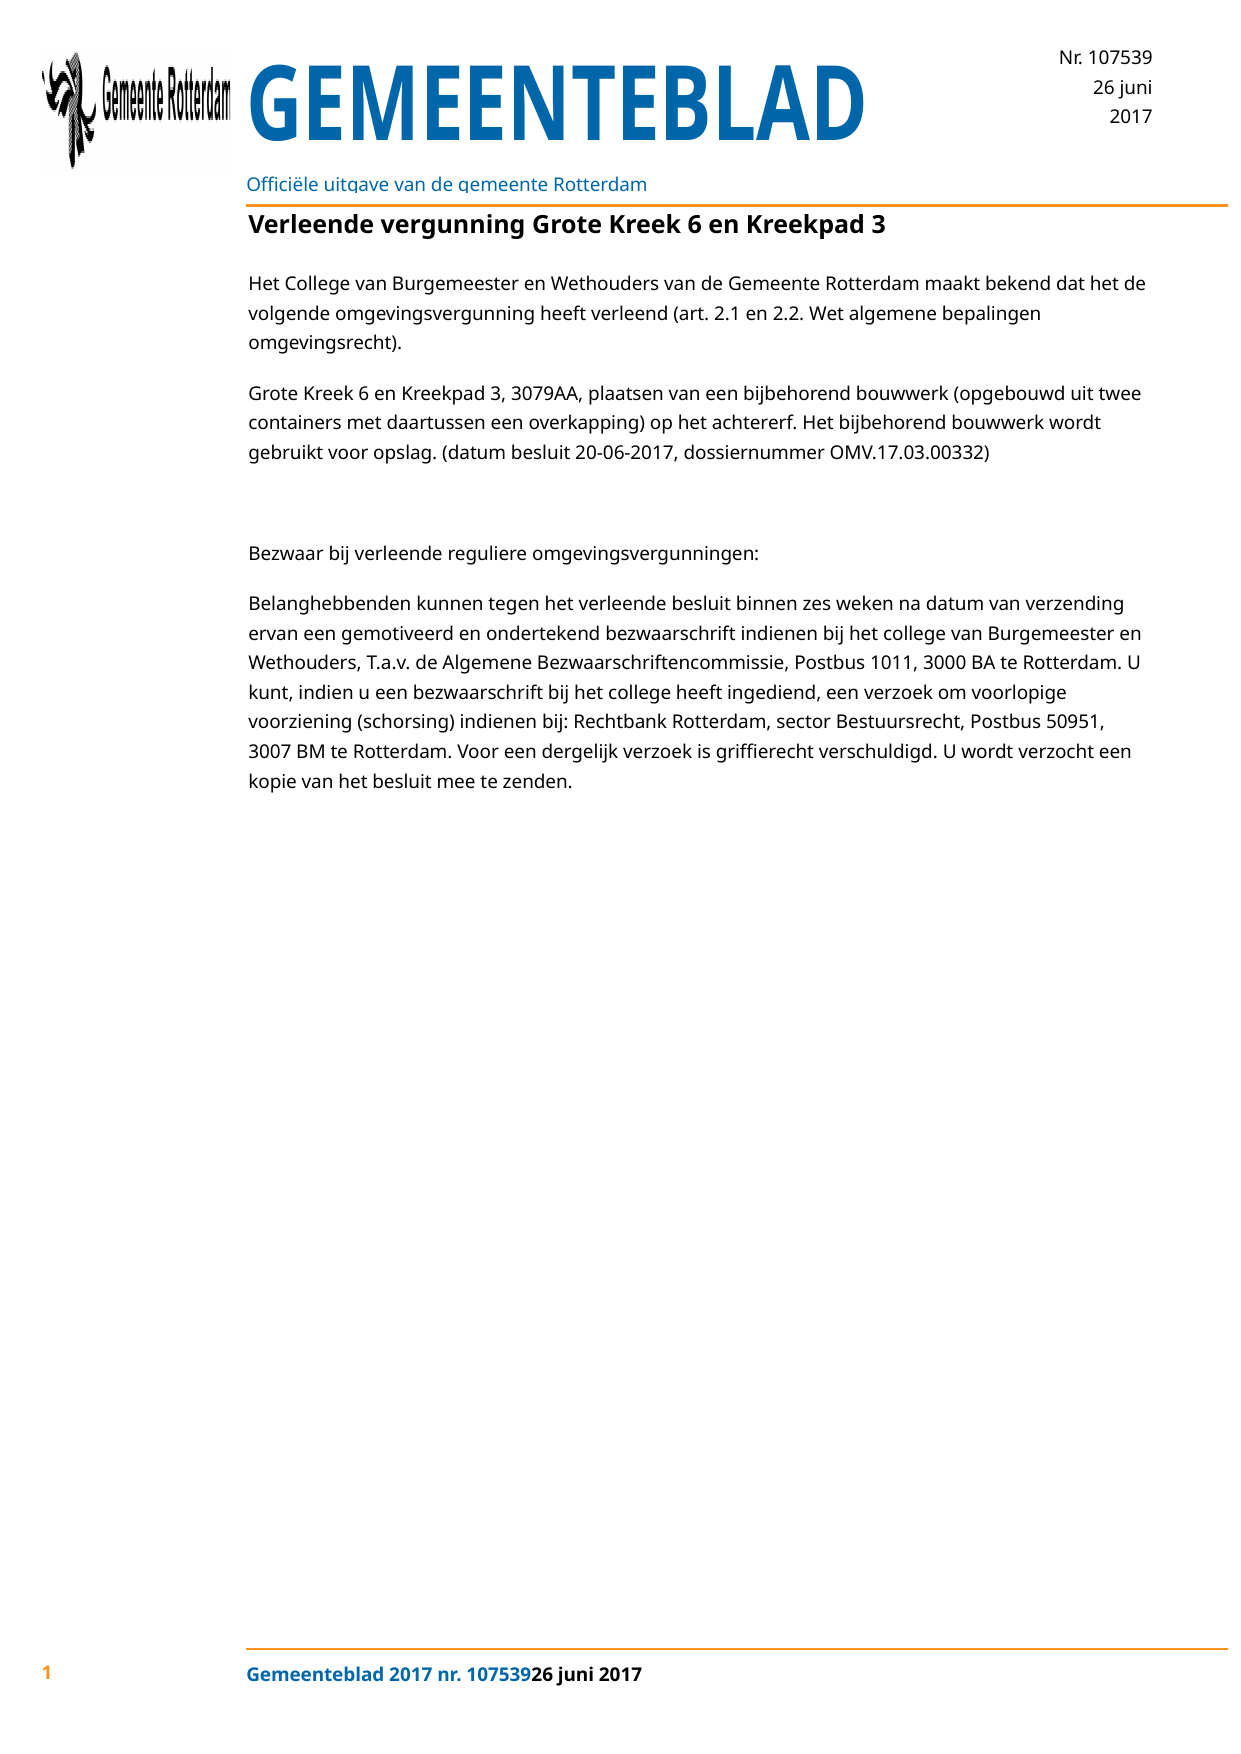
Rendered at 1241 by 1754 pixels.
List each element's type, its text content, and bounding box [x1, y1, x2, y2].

text Verleende vergunning Grote Kreek 6 en Kreekpad 3 [248, 207, 1152, 241]
text Grote Kreek 6 en Kreekpad 3, 3079AA, plaatsen van een bijbehorend bouwwerk (opgebouwd uit twee containers met daartussen een overkapping) op het achtererf. Het bijbehorend bouwwerk wordt gebruikt voor opslag. (datum besluit 20-06-2017, dossiernummer OMV.17.03.00332) [248, 380, 1152, 465]
picture [41, 47, 231, 172]
text Belanghebbenden kunnen tegen het verleende besluit binnen zes weken na datum van verzending ervan een gemotiveerd en ondertekend bezwaarschrift indienen bij het college van Burgemeester en Wethouders, T.a.v. de Algemene Bezwaarschriftencommissie, Postbus 1011, 3000 BA te Rotterdam. U kunt, indien u een bezwaarschrift bij het college heeft ingediend, een verzoek om voorlopige voorziening (schorsing) indienen bij: Rechtbank Rotterdam, sector Bestuursrecht, Postbus 50951, 3007 BM te Rotterdam. Voor een dergelijk verzoek is griffierecht verschuldigd. U wordt verzocht een kopie van het besluit mee te zenden. [248, 590, 1152, 793]
text Het College van Burgemeester en Wethouders van de Gemeente Rotterdam maakt bekend dat het de volgende omgevingsvergunning heeft verleend (art. 2.1 en 2.2. Wet algemene bepalingen omgevingsrecht). [248, 270, 1152, 355]
text Bezwaar bij verleende reguliere omgevingsvergunningen: [248, 540, 1152, 566]
